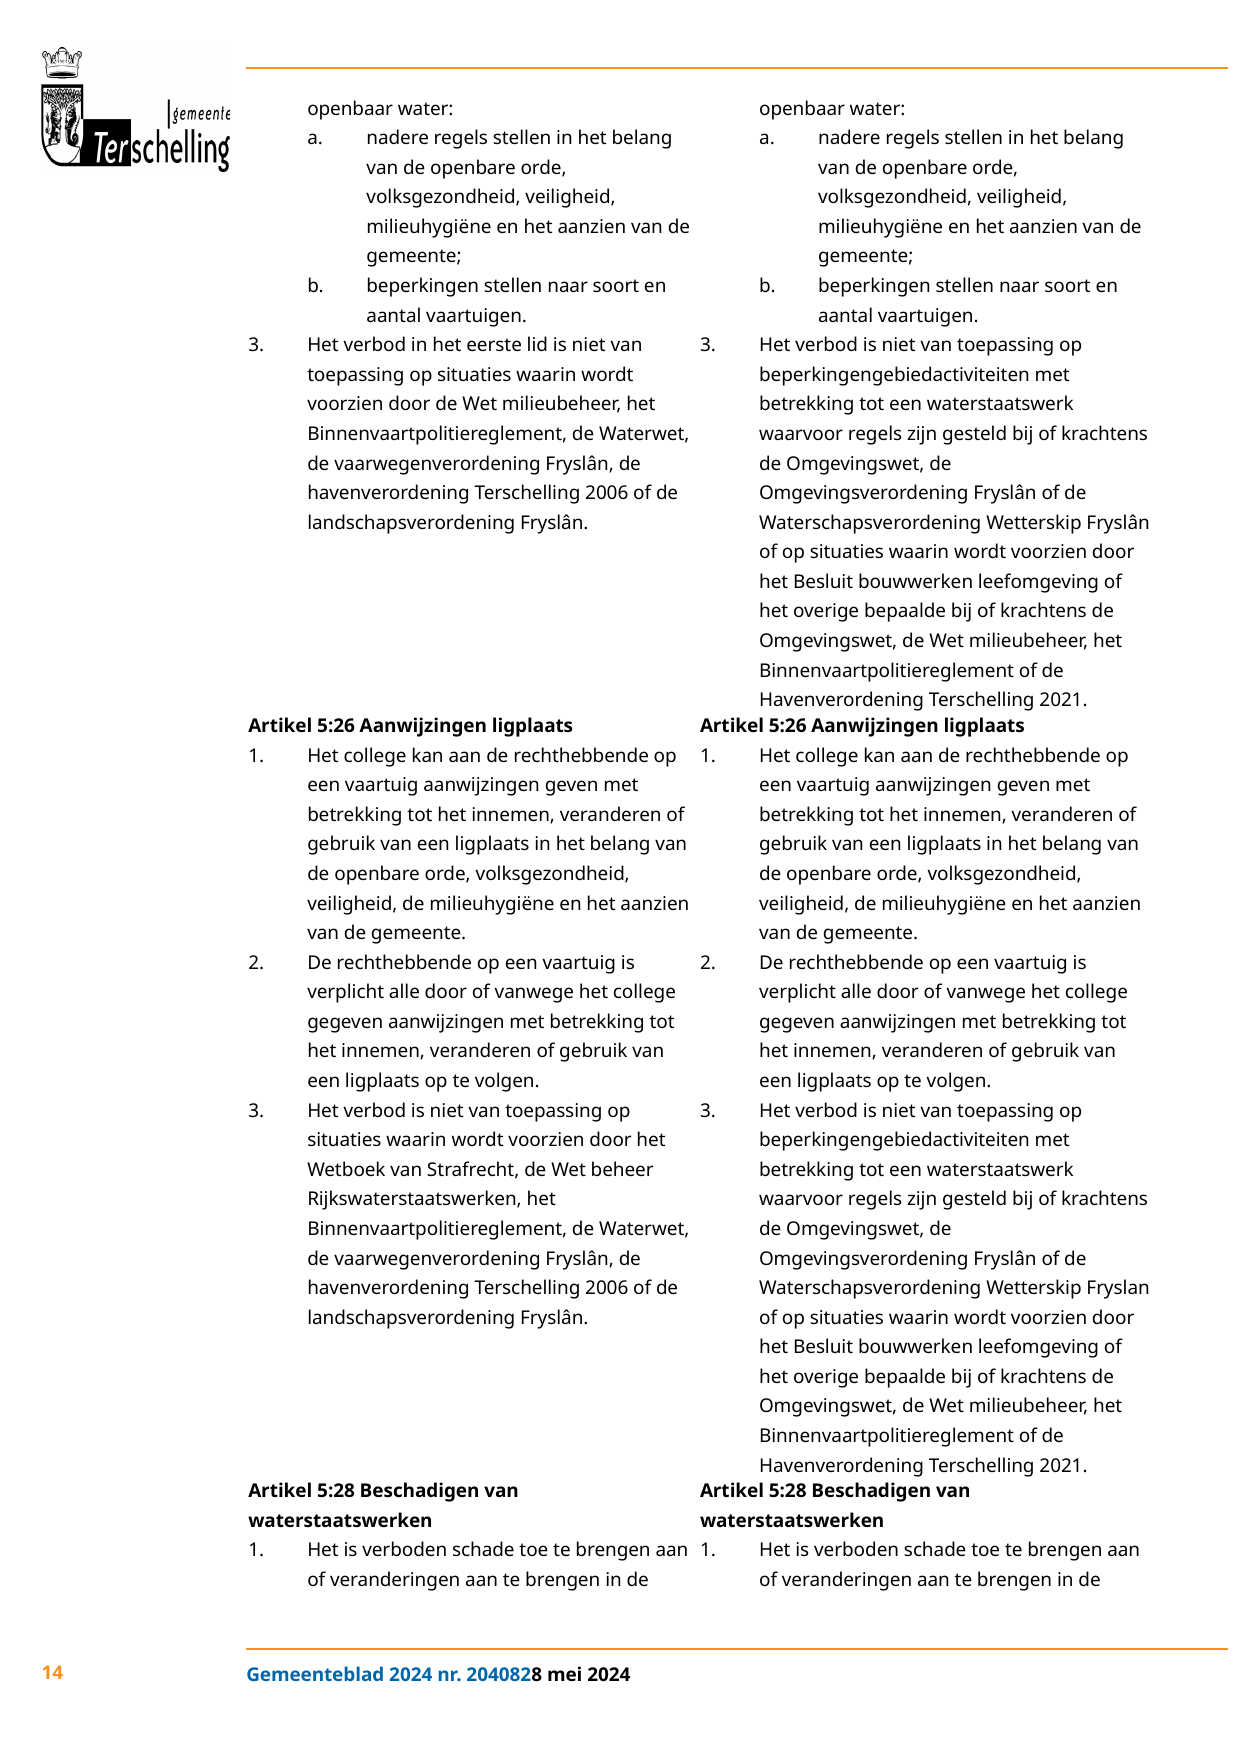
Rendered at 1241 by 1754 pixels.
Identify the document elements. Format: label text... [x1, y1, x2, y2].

table_cell openbaar water: nadere regels stellen in het belang van de openbare orde, volksgezondheid, veiligheid, milieuhygiëne en het aanzien van de gemeente; beperkingen stellen naar soort en aantal vaartuigen. Het verbod is niet van toepassing op beperkingengebiedactiviteiten met betrekking tot een waterstaatswerk waarvoor regels zijn gesteld bij of krachtens de Omgevingswet, de Omgevingsverordening Fryslân of de Waterschapsverordening Wetterskip Fryslân of op situaties waarin wordt voorzien door het Besluit bouwwerken leefomgeving of het overige bepaalde bij of krachtens de Omgevingswet, de Wet milieubeheer, het Binnenvaartpolitiereglement of de Havenverordening Terschelling 2021. [700, 95, 1152, 712]
table_cell Artikel 5:28 Beschadigen van waterstaatswerken Het is verboden schade toe te brengen aan of veranderingen aan te brengen in de [700, 1478, 1152, 1592]
table_cell Artikel 5:26 Aanwijzingen ligplaats Het college kan aan de rechthebbende op een vaartuig aanwijzingen geven met betrekking tot het innemen, veranderen of gebruik van een ligplaats in het belang van de openbare orde, volksgezondheid, veiligheid, de milieuhygiëne en het aanzien van de gemeente. De rechthebbende op een vaartuig is verplicht alle door of vanwege het college gegeven aanwijzingen met betrekking tot het innemen, veranderen of gebruik van een ligplaats op te volgen. Het verbod is niet van toepassing op beperkingengebiedactiviteiten met betrekking tot een waterstaatswerk waarvoor regels zijn gesteld bij of krachtens de Omgevingswet, de Omgevingsverordening Fryslân of de Waterschapsverordening Wetterskip Fryslan of op situaties waarin wordt voorzien door het Besluit bouwwerken leefomgeving of het overige bepaalde bij of krachtens de Omgevingswet, de Wet milieubeheer, het Binnenvaartpolitiereglement of de Havenverordening Terschelling 2021. [700, 712, 1152, 1477]
table_cell Artikel 5:26 Aanwijzingen ligplaats Het college kan aan de rechthebbende op een vaartuig aanwijzingen geven met betrekking tot het innemen, veranderen of gebruik van een ligplaats in het belang van de openbare orde, volksgezondheid, veiligheid, de milieuhygiëne en het aanzien van de gemeente. De rechthebbende op een vaartuig is verplicht alle door of vanwege het college gegeven aanwijzingen met betrekking tot het innemen, veranderen of gebruik van een ligplaats op te volgen. Het verbod is niet van toepassing op situaties waarin wordt voorzien door het Wetboek van Strafrecht, de Wet beheer Rijkswaterstaatswerken, het Binnenvaartpolitiereglement, de Waterwet, de vaarwegenverordening Fryslân, de havenverordening Terschelling 2006 of de landschapsverordening Fryslân. [248, 712, 700, 1477]
table_cell Artikel 5:28 Beschadigen van waterstaatswerken Het is verboden schade toe te brengen aan of veranderingen aan te brengen in de [248, 1478, 700, 1592]
picture [41, 47, 231, 172]
table_cell openbaar water: nadere regels stellen in het belang van de openbare orde, volksgezondheid, veiligheid, milieuhygiëne en het aanzien van de gemeente; beperkingen stellen naar soort en aantal vaartuigen. Het verbod in het eerste lid is niet van toepassing op situaties waarin wordt voorzien door de Wet milieubeheer, het Binnenvaartpolitiereglement, de Waterwet, de vaarwegenverordening Fryslân, de havenverordening Terschelling 2006 of de landschapsverordening Fryslân. [248, 95, 700, 712]
